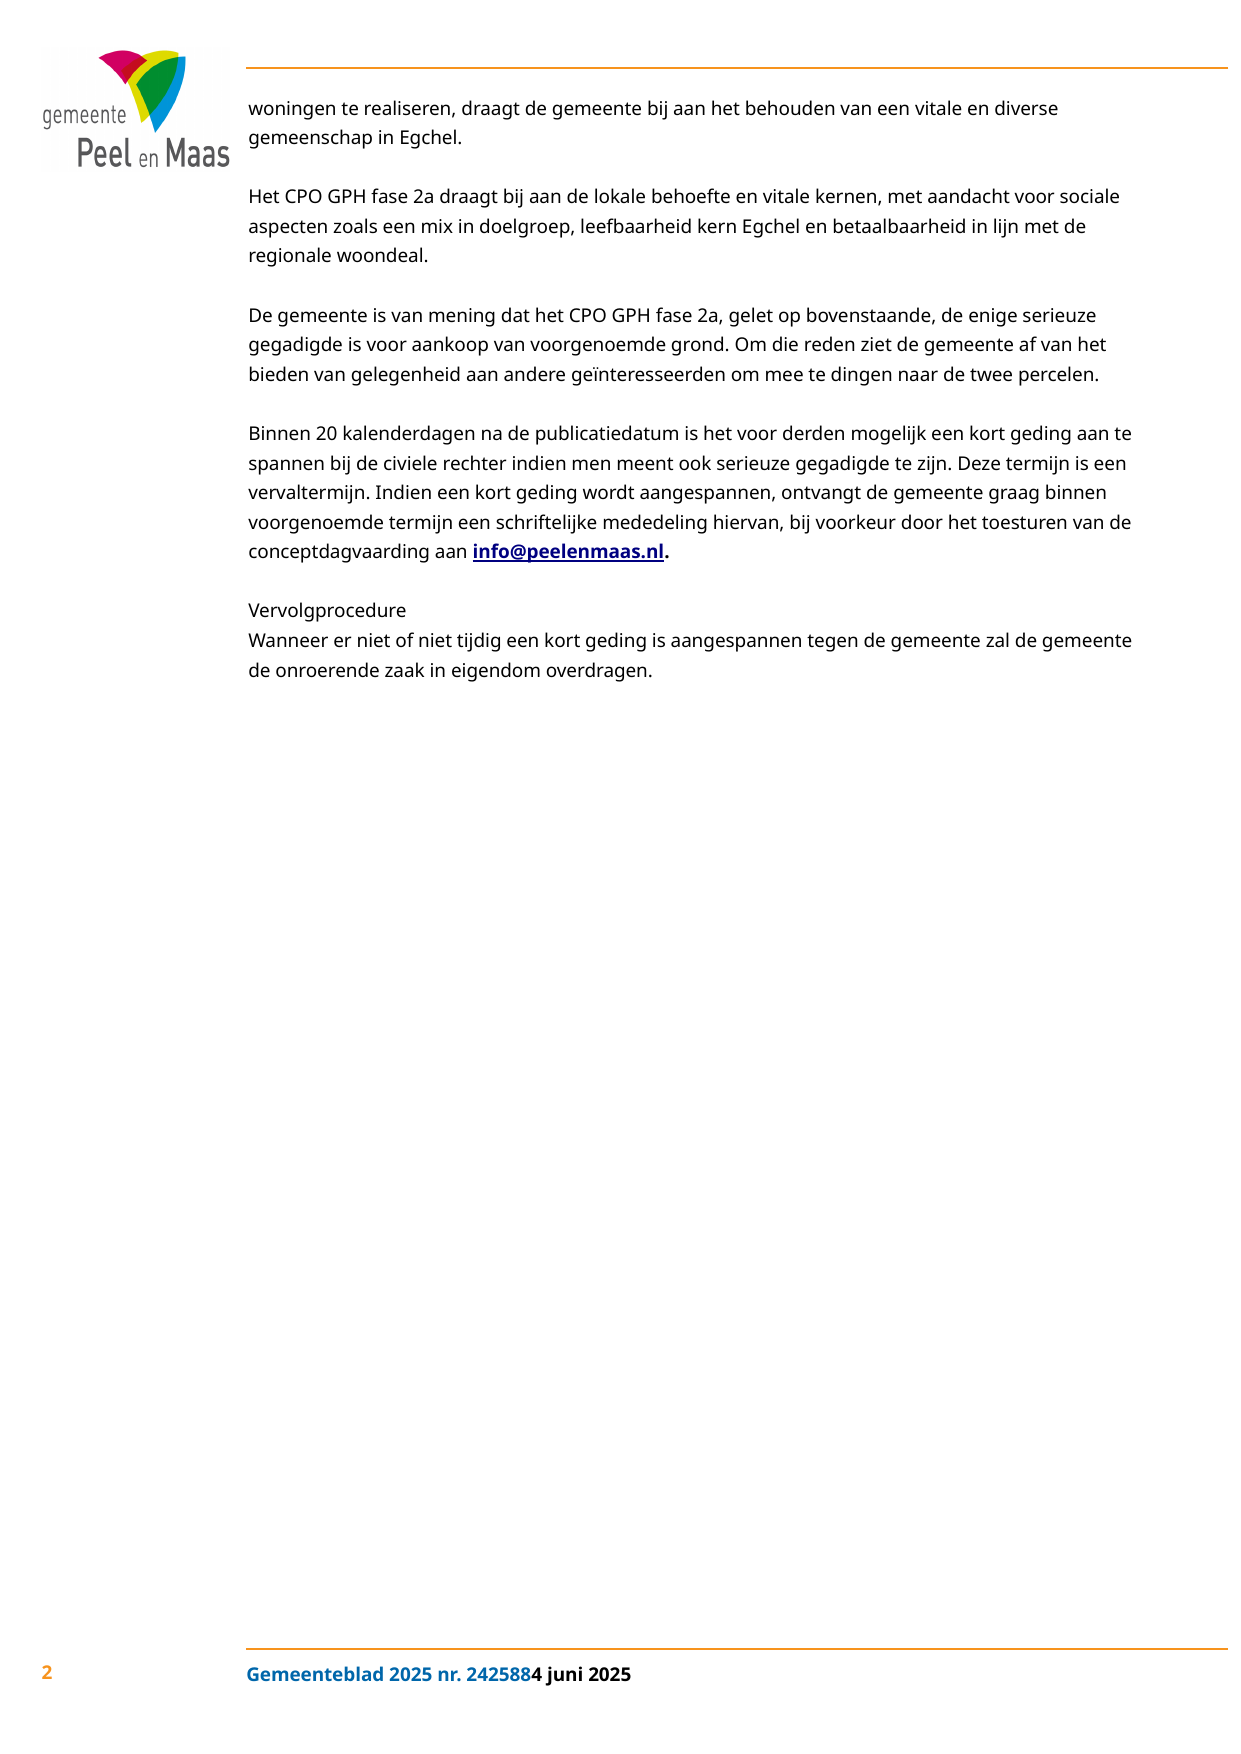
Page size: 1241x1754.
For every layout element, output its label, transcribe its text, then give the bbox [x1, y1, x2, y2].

text woningen te realiseren, draagt de gemeente bij aan het behouden van een vitale en diverse gemeenschap in Egchel. [248, 95, 1152, 150]
text De gemeente is van mening dat het CPO GPH fase 2a, gelet op bovenstaande, de enige serieuze gegadigde is voor aankoop van voorgenoemde grond. Om die reden ziet de gemeente af van het bieden van gelegenheid aan andere geïnteresseerden om mee te dingen naar de twee percelen. [248, 302, 1152, 387]
picture [41, 47, 231, 172]
text Wanneer er niet of niet tijdig een kort geding is aangespannen tegen de gemeente zal de gemeente de onroerende zaak in eigendom overdragen. [248, 627, 1152, 683]
text Het CPO GPH fase 2a draagt bij aan de lokale behoefte en vitale kernen, met aandacht voor sociale aspecten zoals een mix in doelgroep, leefbaarheid kern Egchel en betaalbaarheid in lijn met de regionale woondeal. [248, 183, 1152, 268]
text Vervolgprocedure [248, 598, 1152, 623]
text Binnen 20 kalenderdagen na de publicatiedatum is het voor derden mogelijk een kort geding aan te spannen bij de civiele rechter indien men meent ook serieuze gegadigde te zijn. Deze termijn is een vervaltermijn. Indien een kort geding wordt aangespannen, ontvangt de gemeente graag binnen voorgenoemde termijn een schriftelijke mededeling hiervan, bij voorkeur door het toesturen van de conceptdagvaarding aan info@peelenmaas.nl. [248, 420, 1152, 564]
